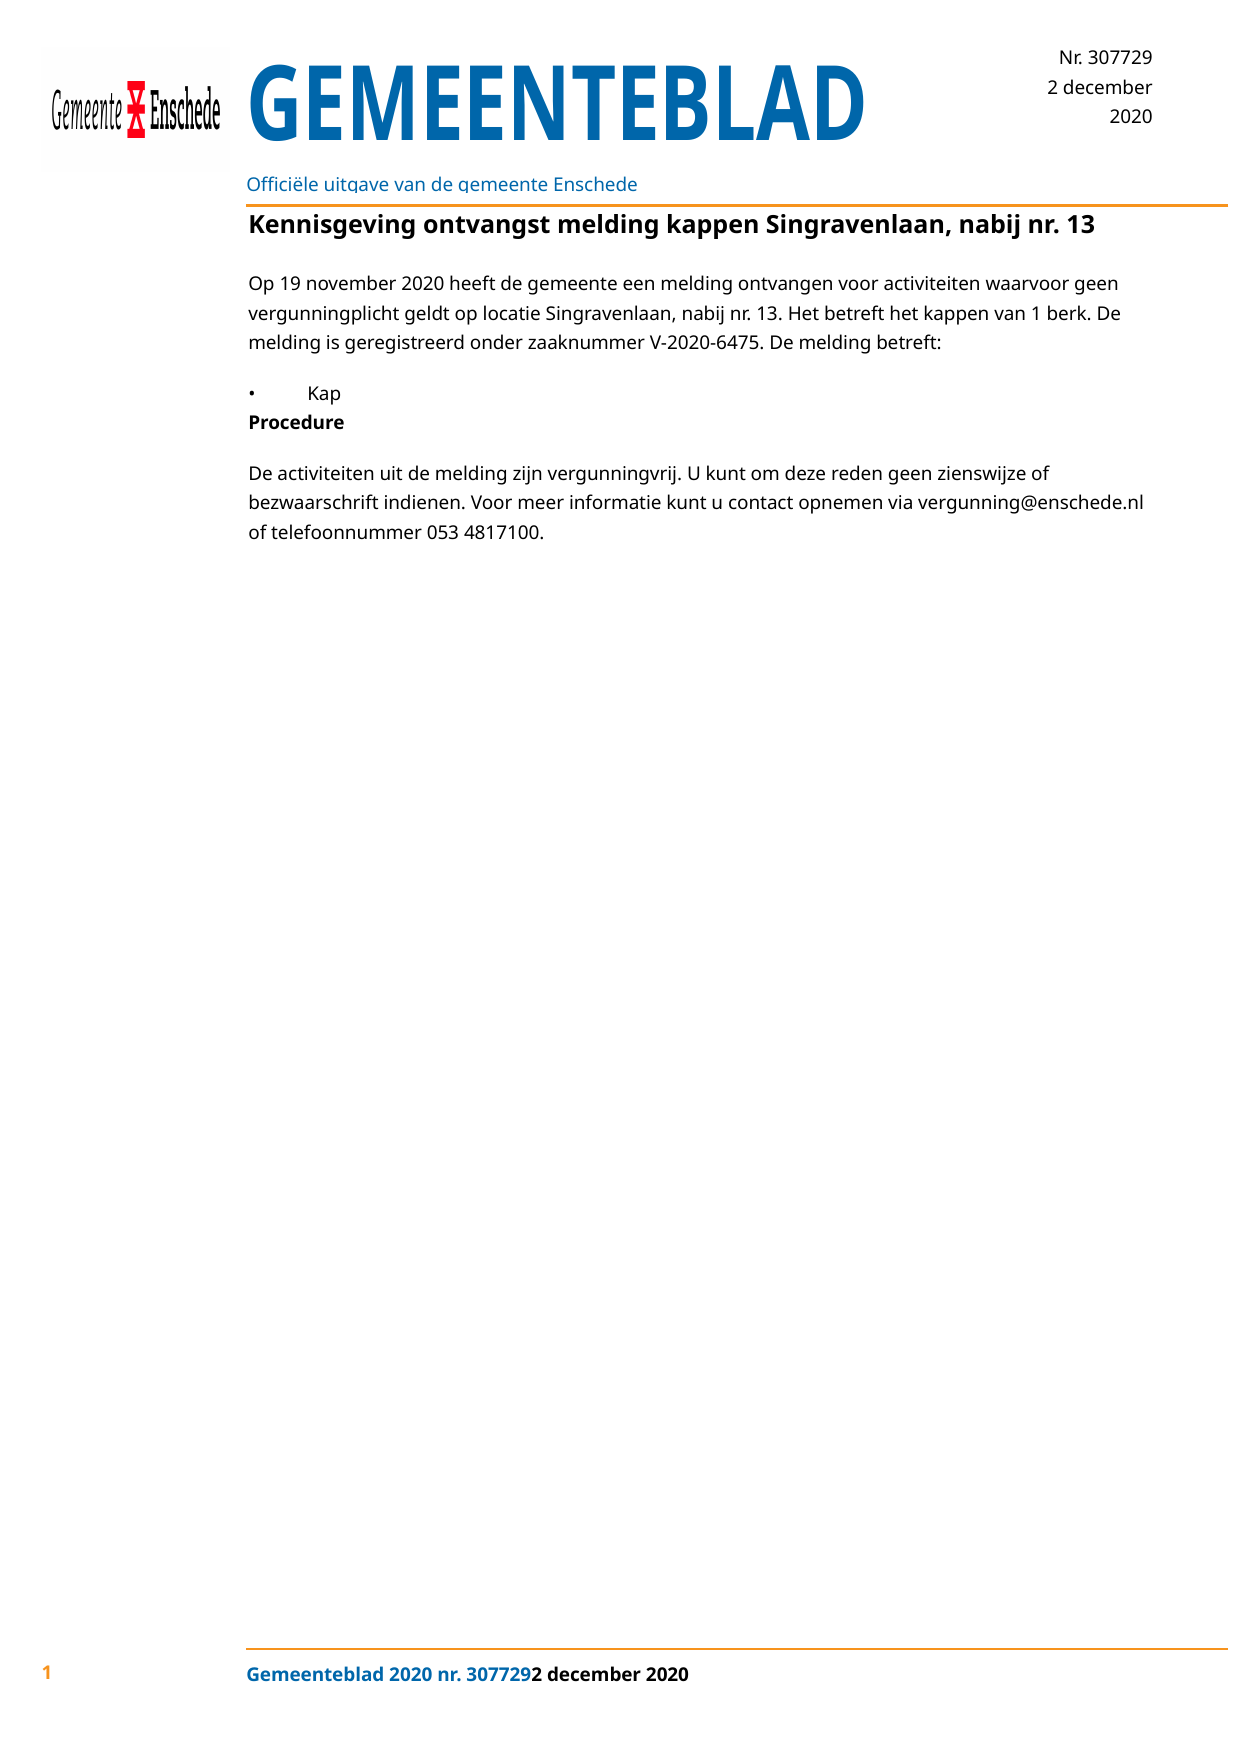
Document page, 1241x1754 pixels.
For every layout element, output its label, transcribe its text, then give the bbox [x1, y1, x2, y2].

text Kennisgeving ontvangst melding kappen Singravenlaan, nabij nr. 13 [248, 207, 1152, 241]
text Op 19 november 2020 heeft de gemeente een melding ontvangen voor activiteiten waarvoor geen vergunningplicht geldt op locatie Singravenlaan, nabij nr. 13. Het betreft het kappen van 1 berk. De melding is geregistreerd onder zaaknummer V-2020-6475. De melding betreft: [248, 270, 1152, 355]
text Procedure [248, 409, 1152, 435]
picture [41, 47, 231, 172]
text De activiteiten uit de melding zijn vergunningvrij. U kunt om deze reden geen zienswijze of bezwaarschrift indienen. Voor meer informatie kunt u contact opnemen via vergunning@enschede.nl of telefoonnummer 053 4817100. [248, 460, 1152, 545]
list Kap [248, 380, 1152, 406]
